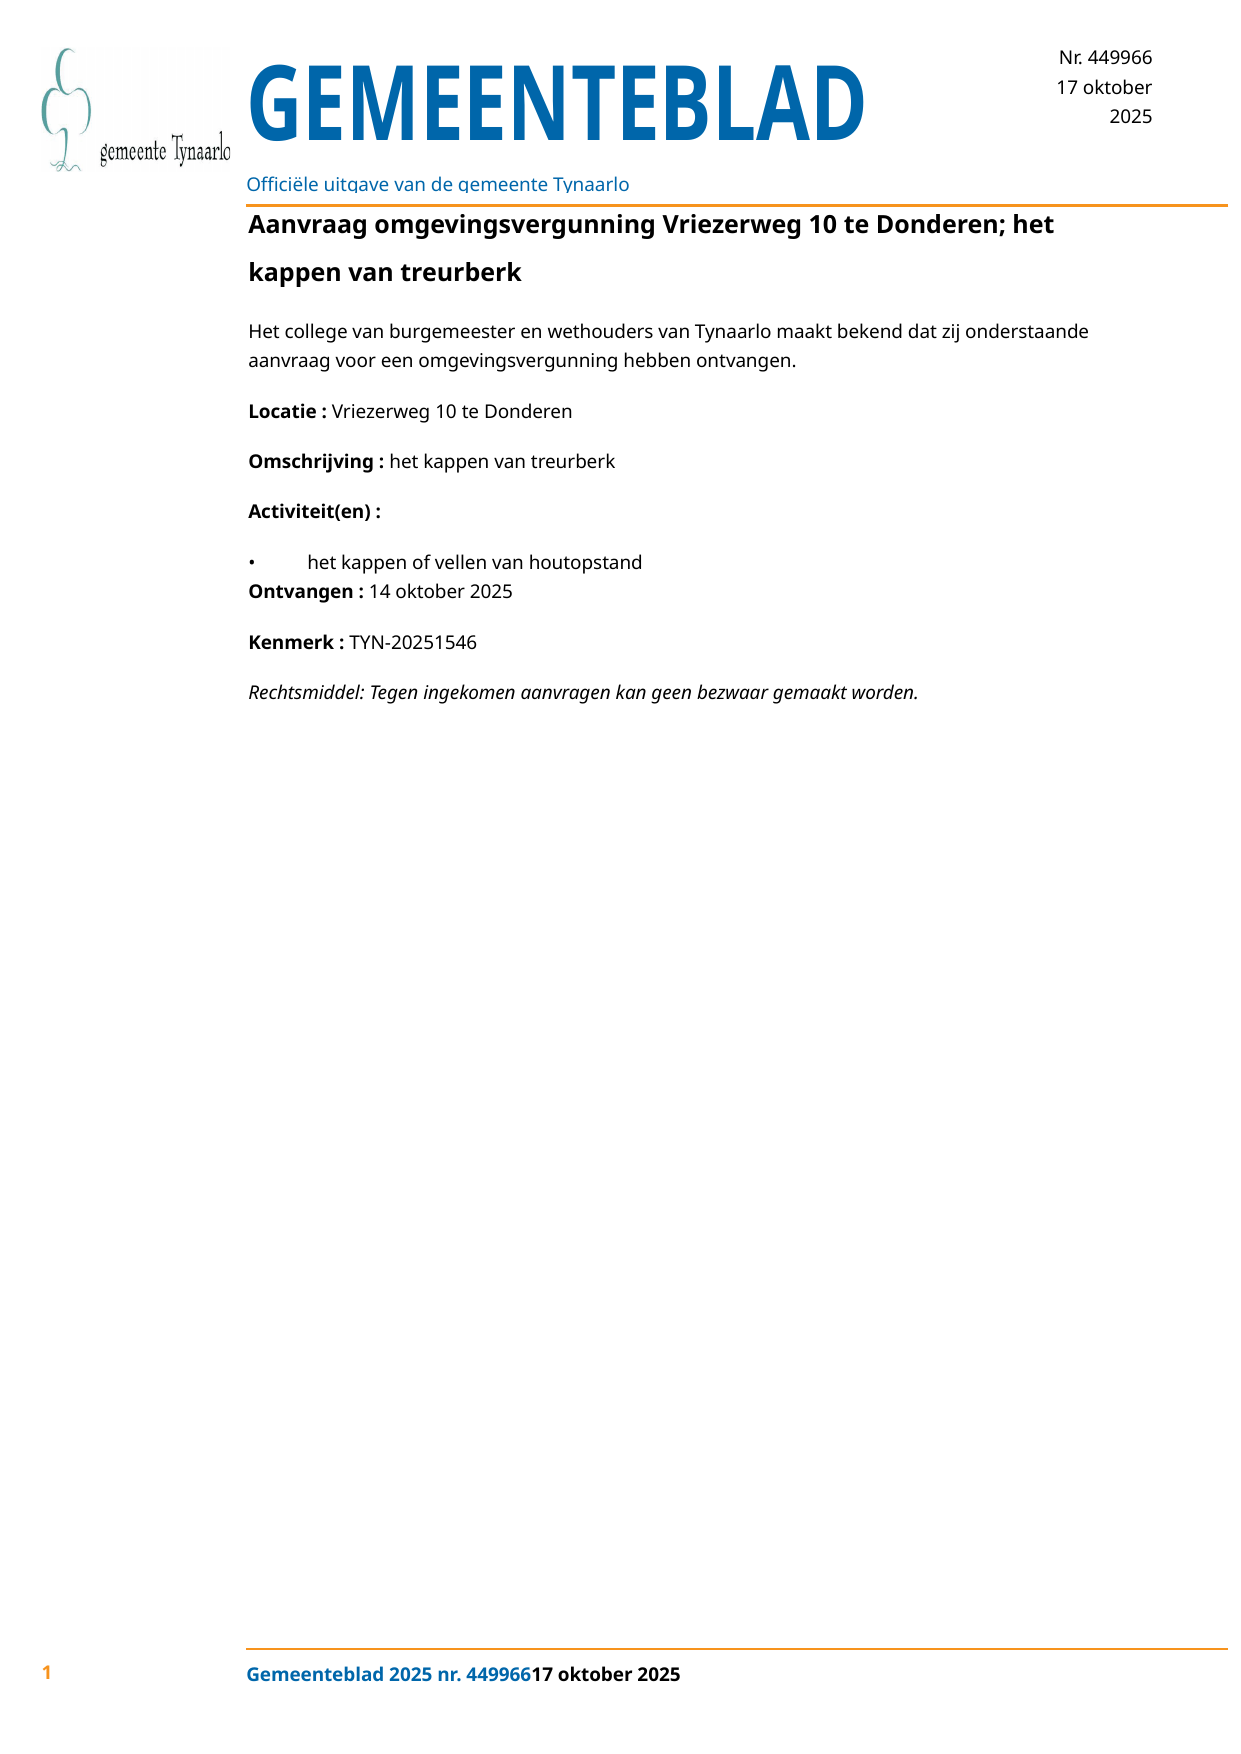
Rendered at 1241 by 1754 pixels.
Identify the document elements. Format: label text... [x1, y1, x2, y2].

picture [41, 47, 231, 172]
text Kenmerk : TYN-20251546 [248, 629, 1152, 655]
text Ontvangen : 14 oktober 2025 [248, 579, 1152, 604]
text Activiteit(en) : [248, 499, 1152, 524]
text Aanvraag omgevingsvergunning Vriezerweg 10 te Donderen; het kappen van treurberk [248, 207, 1152, 288]
list het kappen of vellen van houtopstand [248, 549, 1152, 575]
text Omschrijving : het kappen van treurberk [248, 448, 1152, 474]
text Het college van burgemeester en wethouders van Tynaarlo maakt bekend dat zij onderstaande aanvraag voor een omgevingsvergunning hebben ontvangen. [248, 318, 1152, 373]
text Rechtsmiddel: Tegen ingekomen aanvragen kan geen bezwaar gemaakt worden. [248, 679, 1152, 705]
text Locatie : Vriezerweg 10 te Donderen [248, 398, 1152, 424]
